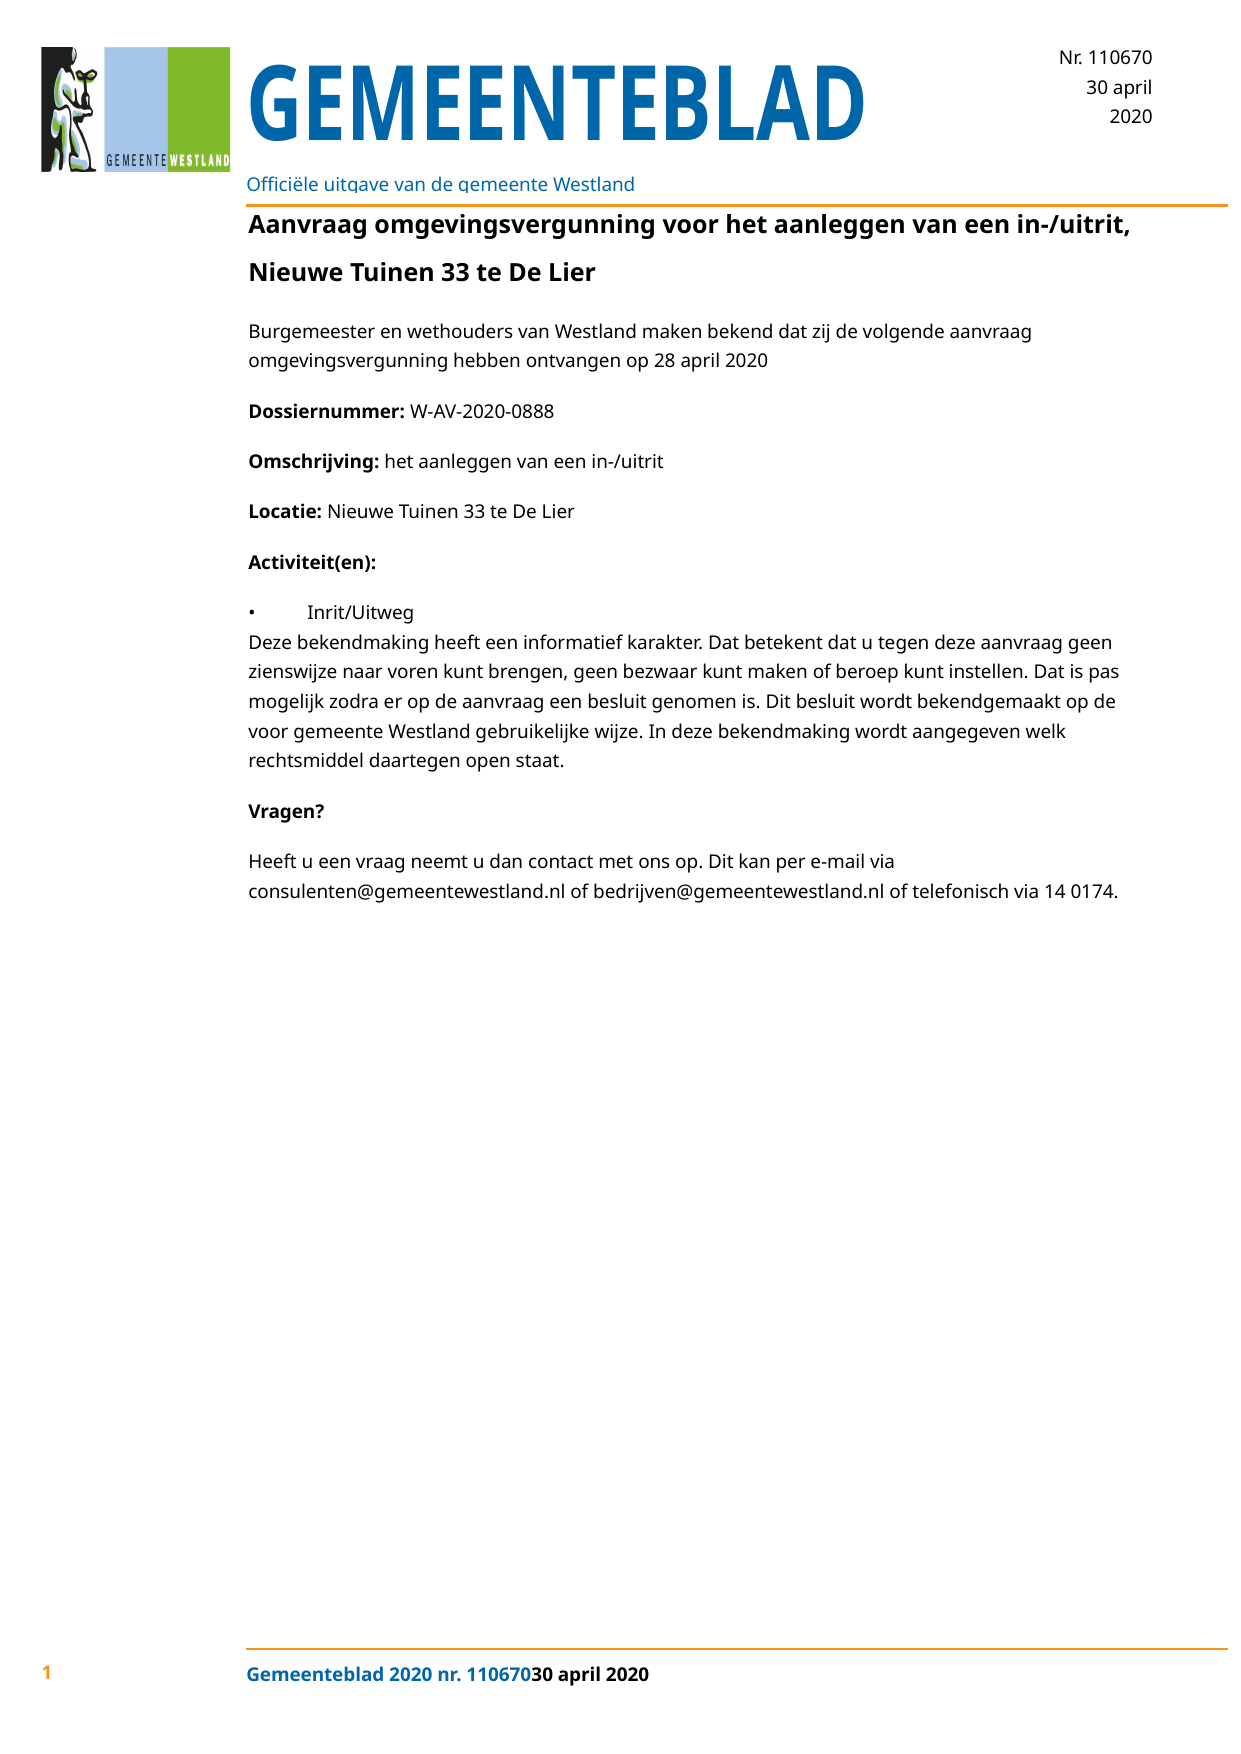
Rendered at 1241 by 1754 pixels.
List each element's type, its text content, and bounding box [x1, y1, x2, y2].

text Vragen? [248, 798, 1152, 824]
text Aanvraag omgevingsvergunning voor het aanleggen van een in-/uitrit, Nieuwe Tuinen 33 te De Lier [248, 207, 1152, 288]
text Deze bekendmaking heeft een informatief karakter. Dat betekent dat u tegen deze aanvraag geen zienswijze naar voren kunt brengen, geen bezwaar kunt maken of beroep kunt instellen. Dat is pas mogelijk zodra er op de aanvraag een besluit genomen is. Dit besluit wordt bekendgemaakt op de voor gemeente Westland gebruikelijke wijze. In deze bekendmaking wordt aangegeven welk rechtsmiddel daartegen open staat. [248, 629, 1152, 773]
text Omschrijving: het aanleggen van een in-/uitrit [248, 448, 1152, 474]
list Inrit/Uitweg [248, 599, 1152, 625]
text Locatie: Nieuwe Tuinen 33 te De Lier [248, 499, 1152, 524]
text Dossiernummer: W-AV-2020-0888 [248, 398, 1152, 424]
text Burgemeester en wethouders van Westland maken bekend dat zij de volgende aanvraag omgevingsvergunning hebben ontvangen op 28 april 2020 [248, 318, 1152, 373]
picture [41, 47, 231, 172]
text Activiteit(en): [248, 549, 1152, 575]
text Heeft u een vraag neemt u dan contact met ons op. Dit kan per e-mail via consulenten@gemeentewestland.nl of bedrijven@gemeentewestland.nl of telefonisch via 14 0174. [248, 848, 1152, 904]
